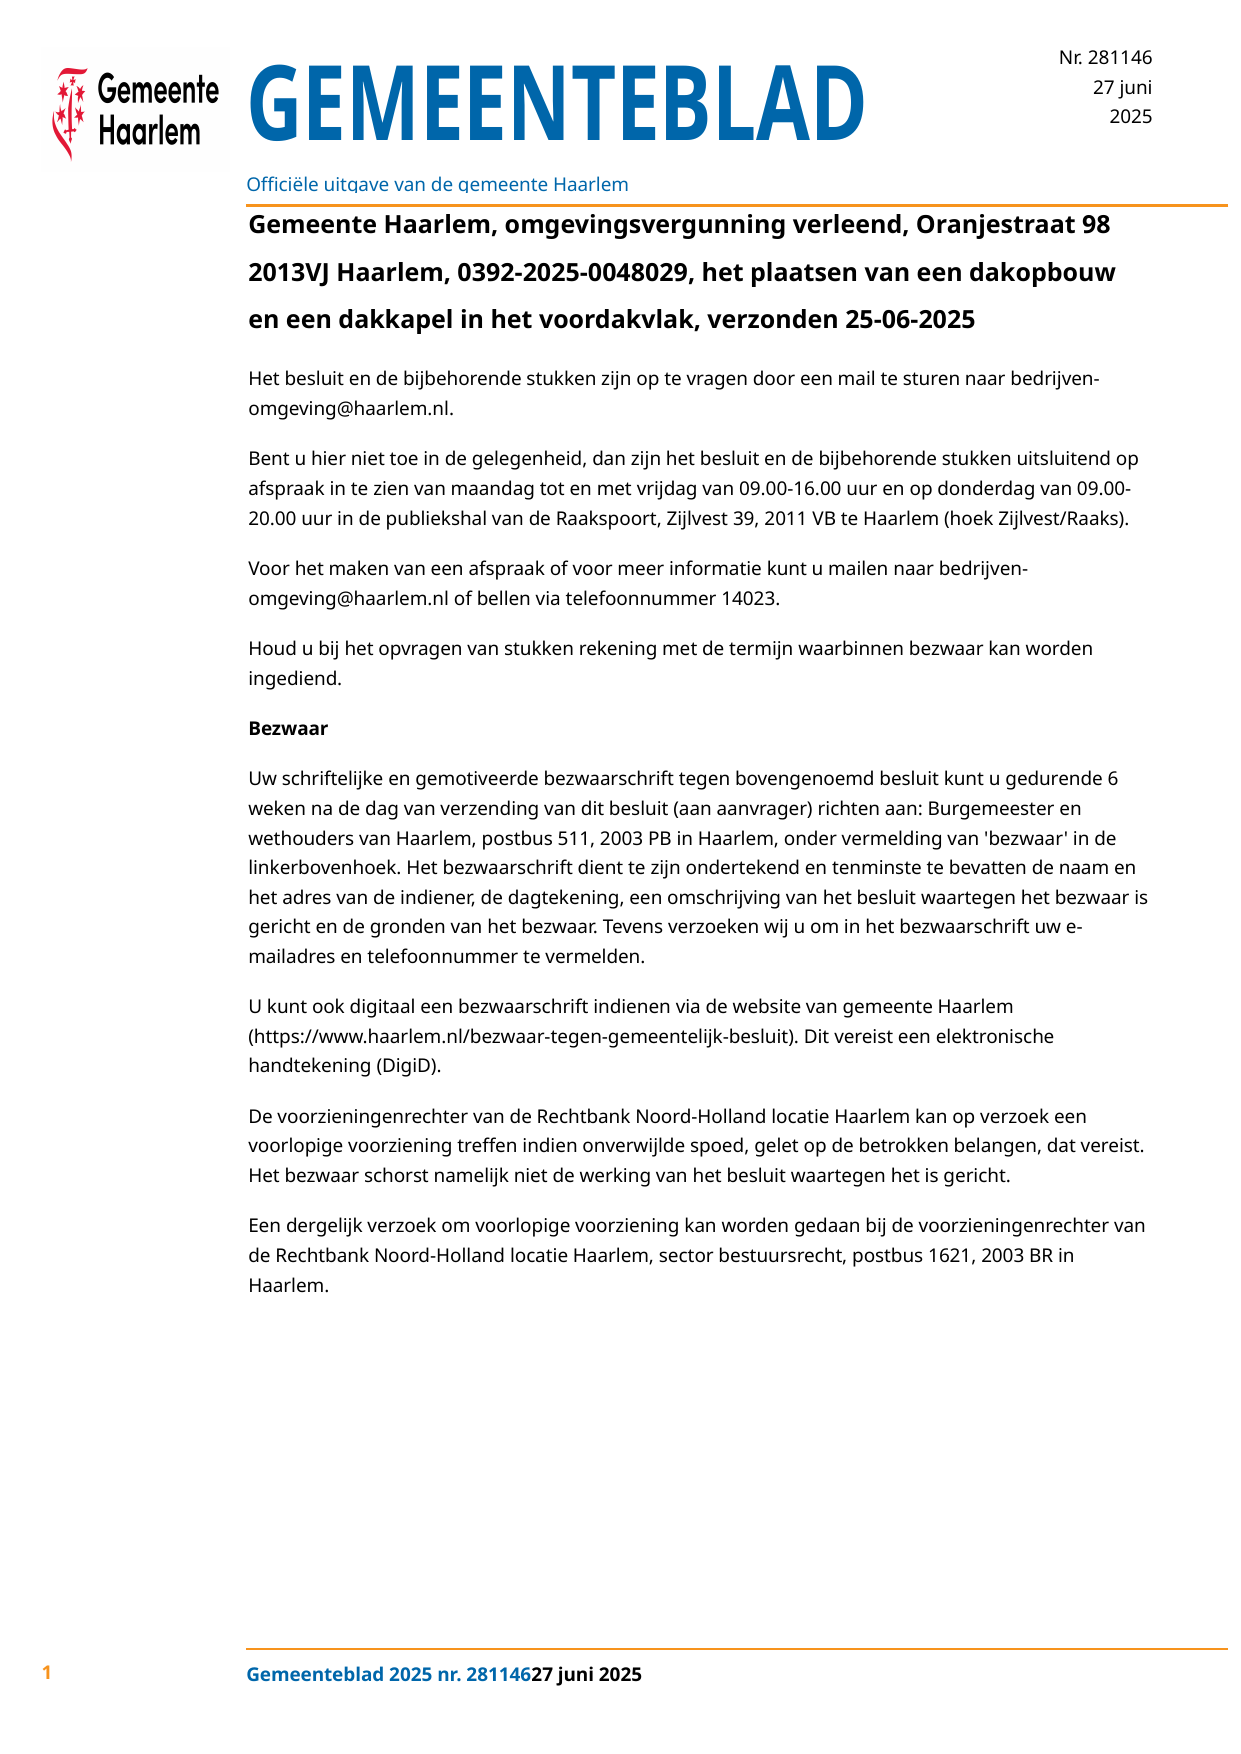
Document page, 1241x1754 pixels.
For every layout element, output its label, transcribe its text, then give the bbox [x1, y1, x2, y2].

text U kunt ook digitaal een bezwaarschrift indienen via de website van gemeente Haarlem (https://www.haarlem.nl/bezwaar-tegen-gemeentelijk-besluit). Dit vereist een elektronische handtekening (DigiD). [248, 993, 1152, 1078]
text Een dergelijk verzoek om voorlopige voorziening kan worden gedaan bij de voorzieningenrechter van de Rechtbank Noord-Holland locatie Haarlem, sector bestuursrecht, postbus 1621, 2003 BR in Haarlem. [248, 1213, 1152, 1297]
picture [41, 47, 231, 172]
text Voor het maken van een afspraak of voor meer informatie kunt u mailen naar bedrijven-omgeving@haarlem.nl of bellen via telefoonnummer 14023. [248, 555, 1152, 610]
text Gemeente Haarlem, omgevingsvergunning verleend, Oranjestraat 98 2013VJ Haarlem, 0392-2025-0048029, het plaatsen van een dakopbouw en een dakkapel in het voordakvlak, verzonden 25-06-2025 [248, 207, 1152, 336]
text Uw schriftelijke en gemotiveerde bezwaarschrift tegen bovengenoemd besluit kunt u gedurende 6 weken na de dag van verzending van dit besluit (aan aanvrager) richten aan: Burgemeester en wethouders van Haarlem, postbus 511, 2003 PB in Haarlem, onder vermelding van 'bezwaar' in de linkerbovenhoek. Het bezwaarschrift dient te zijn ondertekend en tenminste te bevatten de naam en het adres van de indiener, de dagtekening, een omschrijving van het besluit waartegen het bezwaar is gericht en de gronden van het bezwaar. Tevens verzoeken wij u om in het bezwaarschrift uw e-mailadres en telefoonnummer te vermelden. [248, 766, 1152, 969]
text Houd u bij het opvragen van stukken rekening met de termijn waarbinnen bezwaar kan worden ingediend. [248, 635, 1152, 690]
text De voorzieningenrechter van de Rechtbank Noord-Holland locatie Haarlem kan op verzoek een voorlopige voorziening treffen indien onverwijlde spoed, gelet op de betrokken belangen, dat vereist. Het bezwaar schorst namelijk niet de werking van het besluit waartegen het is gericht. [248, 1103, 1152, 1188]
text Bezwaar [248, 715, 1152, 741]
text Bent u hier niet toe in de gelegenheid, dan zijn het besluit en de bijbehorende stukken uitsluitend op afspraak in te zien van maandag tot en met vrijdag van 09.00-16.00 uur en op donderdag van 09.00-20.00 uur in de publiekshal van de Raakspoort, Zijlvest 39, 2011 VB te Haarlem (hoek Zijlvest/Raaks). [248, 446, 1152, 530]
text Het besluit en de bijbehorende stukken zijn op te vragen door een mail te sturen naar bedrijven-omgeving@haarlem.nl. [248, 366, 1152, 421]
